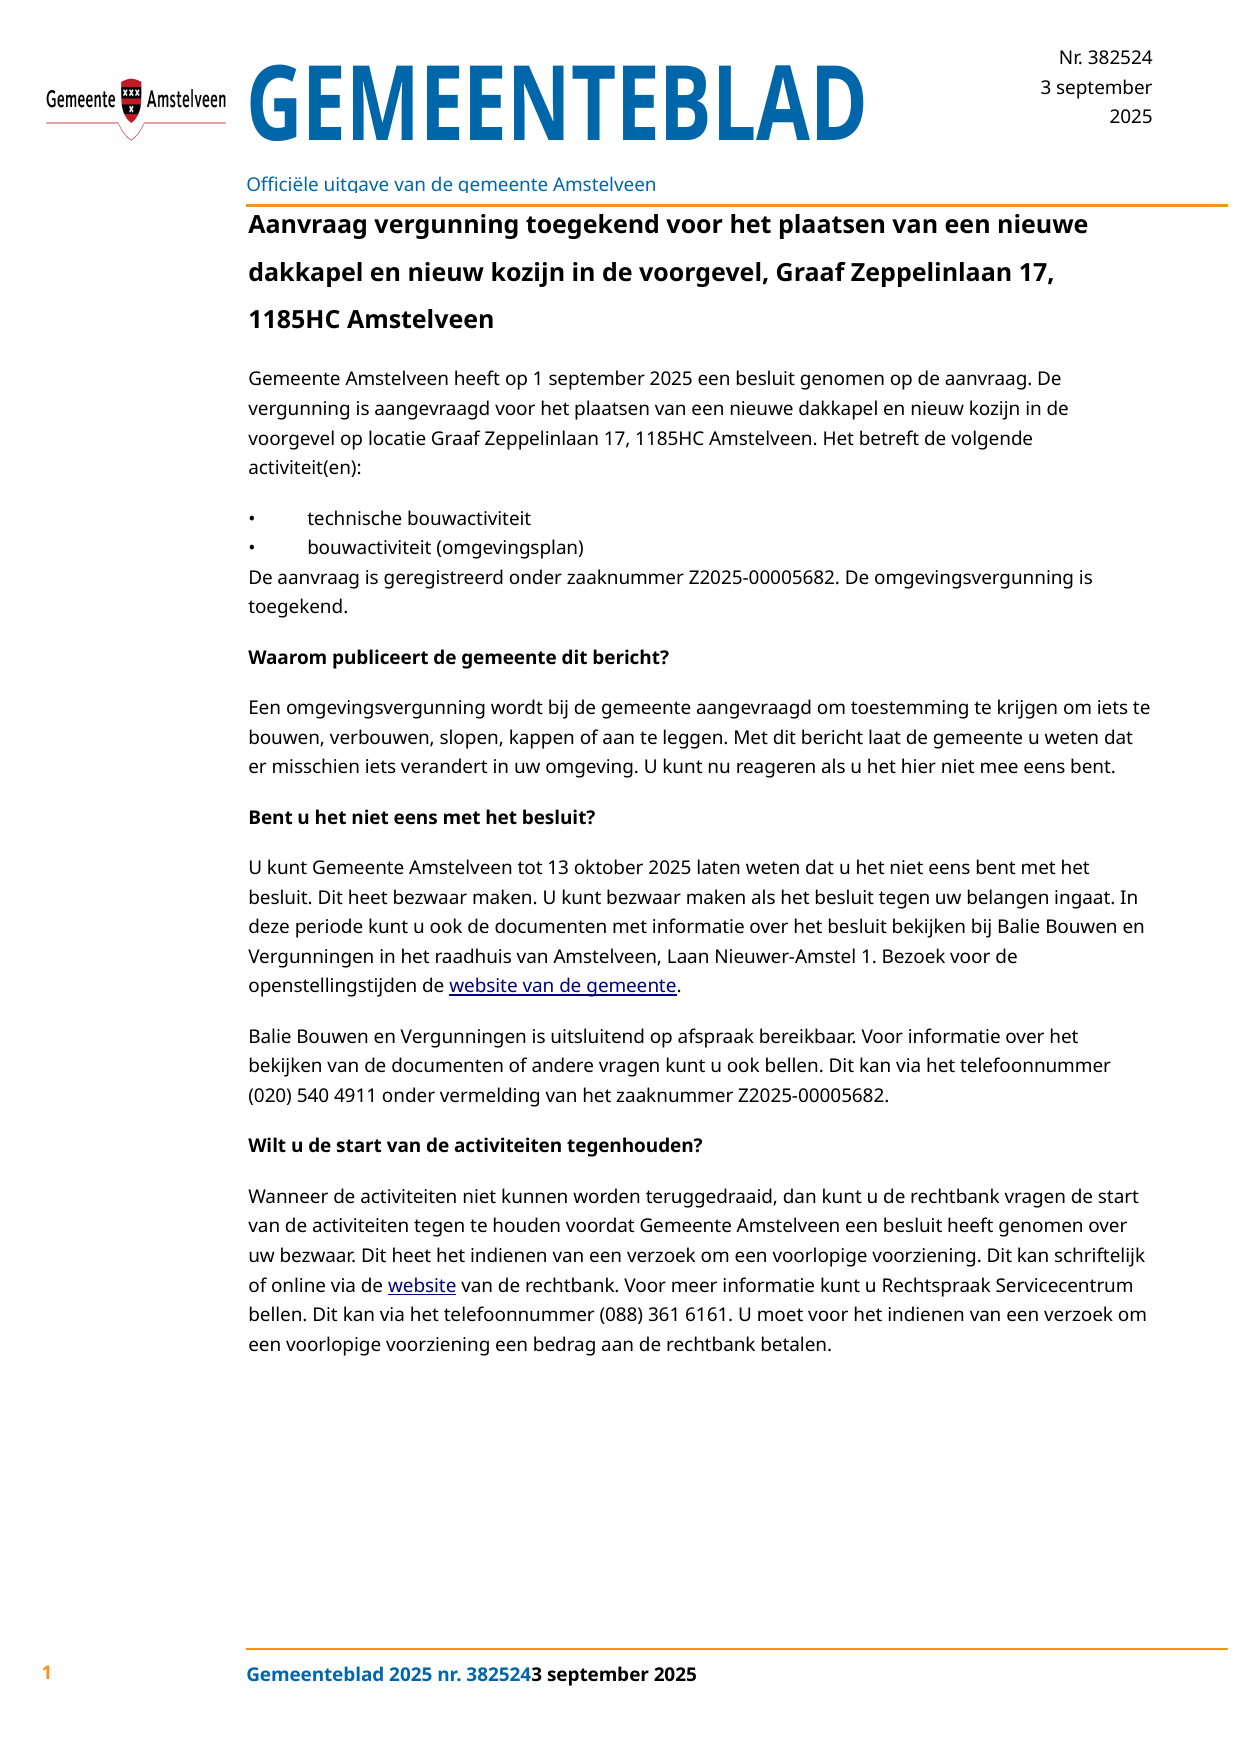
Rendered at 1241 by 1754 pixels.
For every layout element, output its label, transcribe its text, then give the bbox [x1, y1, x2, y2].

text Wanneer de activiteiten niet kunnen worden teruggedraaid, dan kunt u de rechtbank vragen de start van de activiteiten tegen te houden voordat Gemeente Amstelveen een besluit heeft genomen over uw bezwaar. Dit heet het indienen van een verzoek om een voorlopige voorziening. Dit kan schriftelijk of online via de website van de rechtbank. Voor meer informatie kunt u Rechtspraak Servicecentrum bellen. Dit kan via het telefoonnummer (088) 361 6161. U moet voor het indienen van een verzoek om een voorlopige voorziening een bedrag aan de rechtbank betalen. [248, 1183, 1152, 1357]
text De aanvraag is geregistreerd onder zaaknummer Z2025-00005682. De omgevingsvergunning is toegekend. [248, 564, 1152, 619]
text Aanvraag vergunning toegekend voor het plaatsen van een nieuwe dakkapel en nieuw kozijn in de voorgevel, Graaf Zeppelinlaan 17, 1185HC Amstelveen [248, 207, 1152, 336]
list technische bouwactiviteit [248, 505, 1152, 530]
text Bent u het niet eens met het besluit? [248, 804, 1152, 829]
picture [41, 47, 231, 172]
text U kunt Gemeente Amstelveen tot 13 oktober 2025 laten weten dat u het niet eens bent met het besluit. Dit heet bezwaar maken. U kunt bezwaar maken als het besluit tegen uw belangen ingaat. In deze periode kunt u ook de documenten met informatie over het besluit bekijken bij Balie Bouwen en Vergunningen in het raadhuis van Amstelveen, Laan Nieuwer-Amstel 1. Bezoek voor de openstellingstijden de website van de gemeente. [248, 854, 1152, 998]
text Waarom publiceert de gemeente dit bericht? [248, 644, 1152, 669]
text Gemeente Amstelveen heeft op 1 september 2025 een besluit genomen op de aanvraag. De vergunning is aangevraagd voor het plaatsen van een nieuwe dakkapel en nieuw kozijn in de voorgevel op locatie Graaf Zeppelinlaan 17, 1185HC Amstelveen. Het betreft de volgende activiteit(en): [248, 366, 1152, 480]
text Balie Bouwen en Vergunningen is uitsluitend op afspraak bereikbaar. Voor informatie over het bekijken van de documenten of andere vragen kunt u ook bellen. Dit kan via het telefoonnummer (020) 540 4911 onder vermelding van het zaaknummer Z2025-00005682. [248, 1023, 1152, 1108]
text Een omgevingsvergunning wordt bij de gemeente aangevraagd om toestemming te krijgen om iets te bouwen, verbouwen, slopen, kappen of aan te leggen. Met dit bericht laat de gemeente u weten dat er misschien iets verandert in uw omgeving. U kunt nu reageren als u het hier niet mee eens bent. [248, 694, 1152, 779]
list bouwactiviteit (omgevingsplan) [248, 534, 1152, 560]
text Wilt u de start van de activiteiten tegenhouden? [248, 1133, 1152, 1158]
